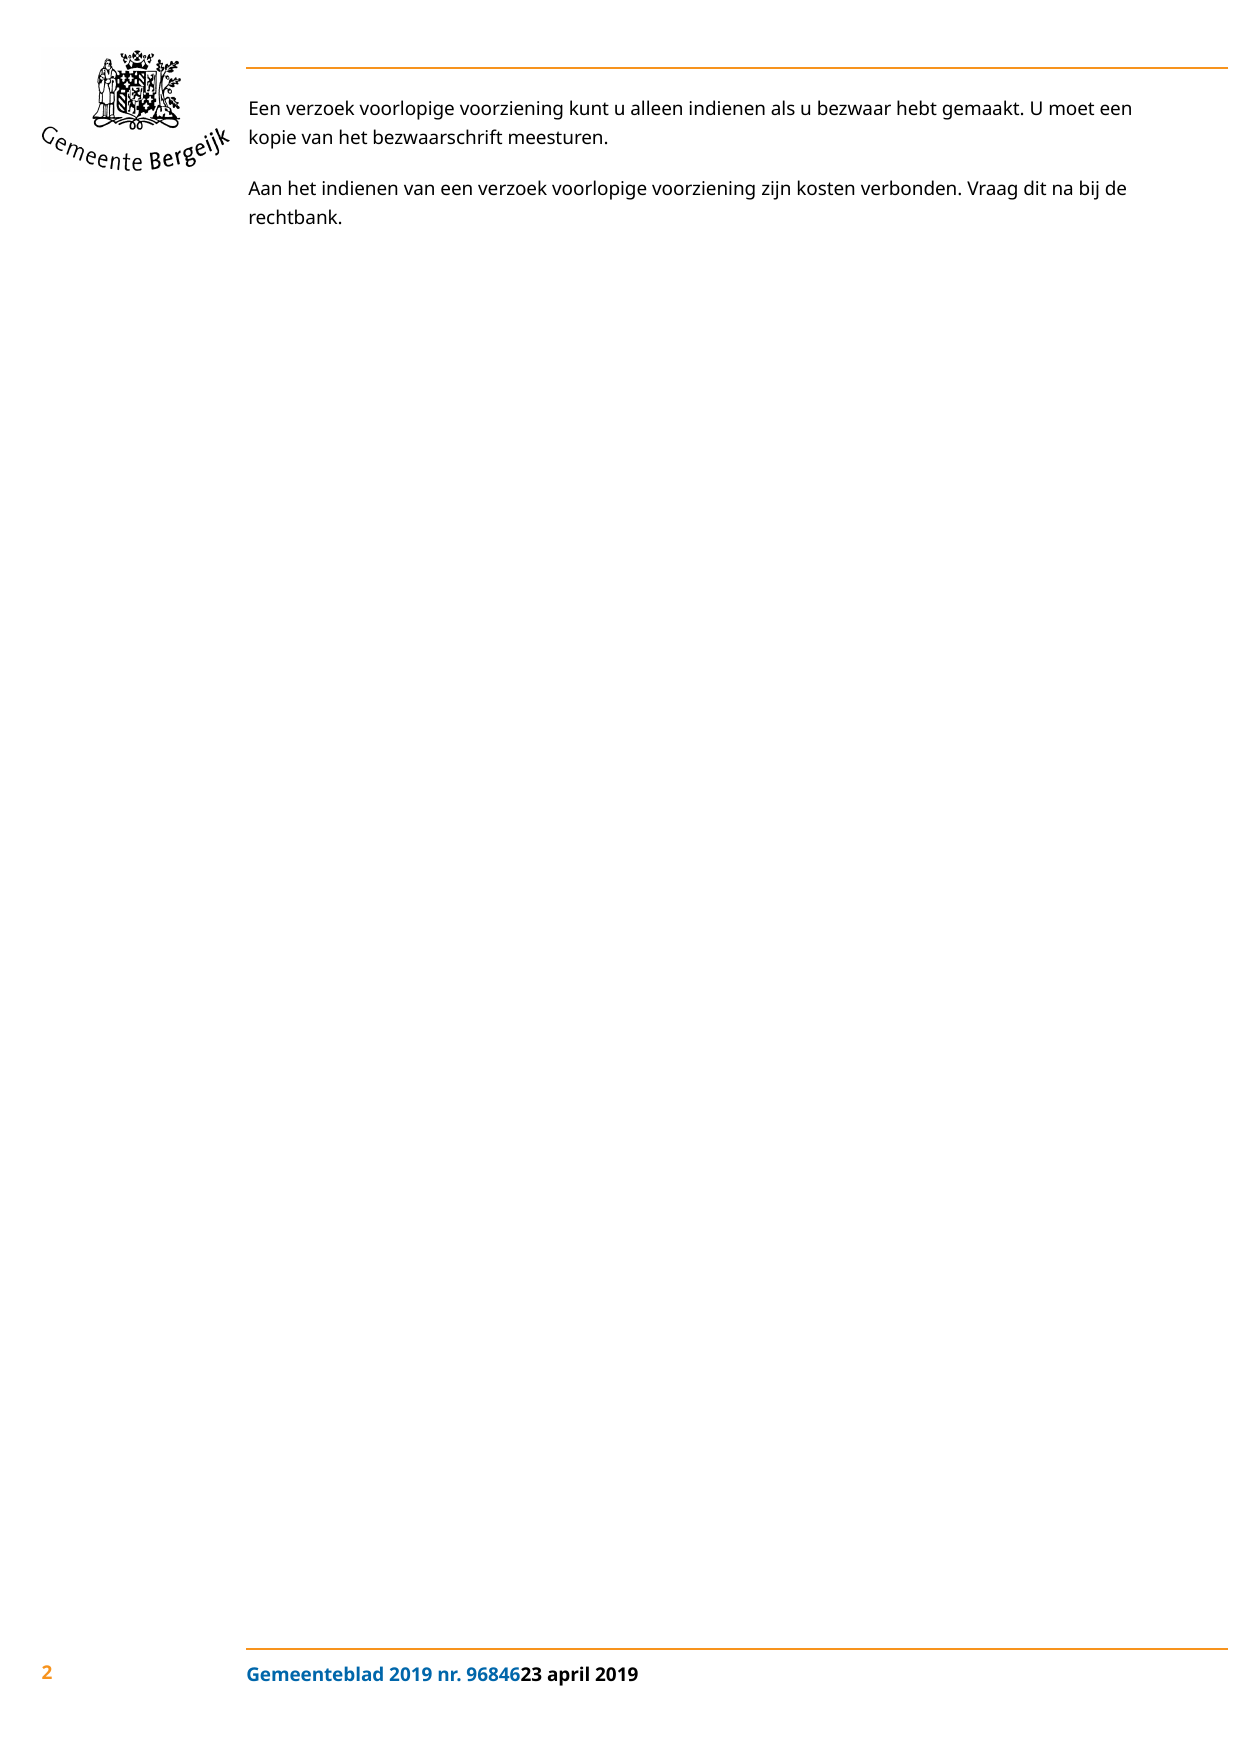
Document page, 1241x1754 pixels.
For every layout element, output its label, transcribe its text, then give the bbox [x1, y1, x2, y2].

text Een verzoek voorlopige voorziening kunt u alleen indienen als u bezwaar hebt gemaakt. U moet een kopie van het bezwaarschrift meesturen. [248, 95, 1152, 150]
text Aan het indienen van een verzoek voorlopige voorziening zijn kosten verbonden. Vraag dit na bij de rechtbank. [248, 175, 1152, 230]
picture [41, 47, 231, 172]
